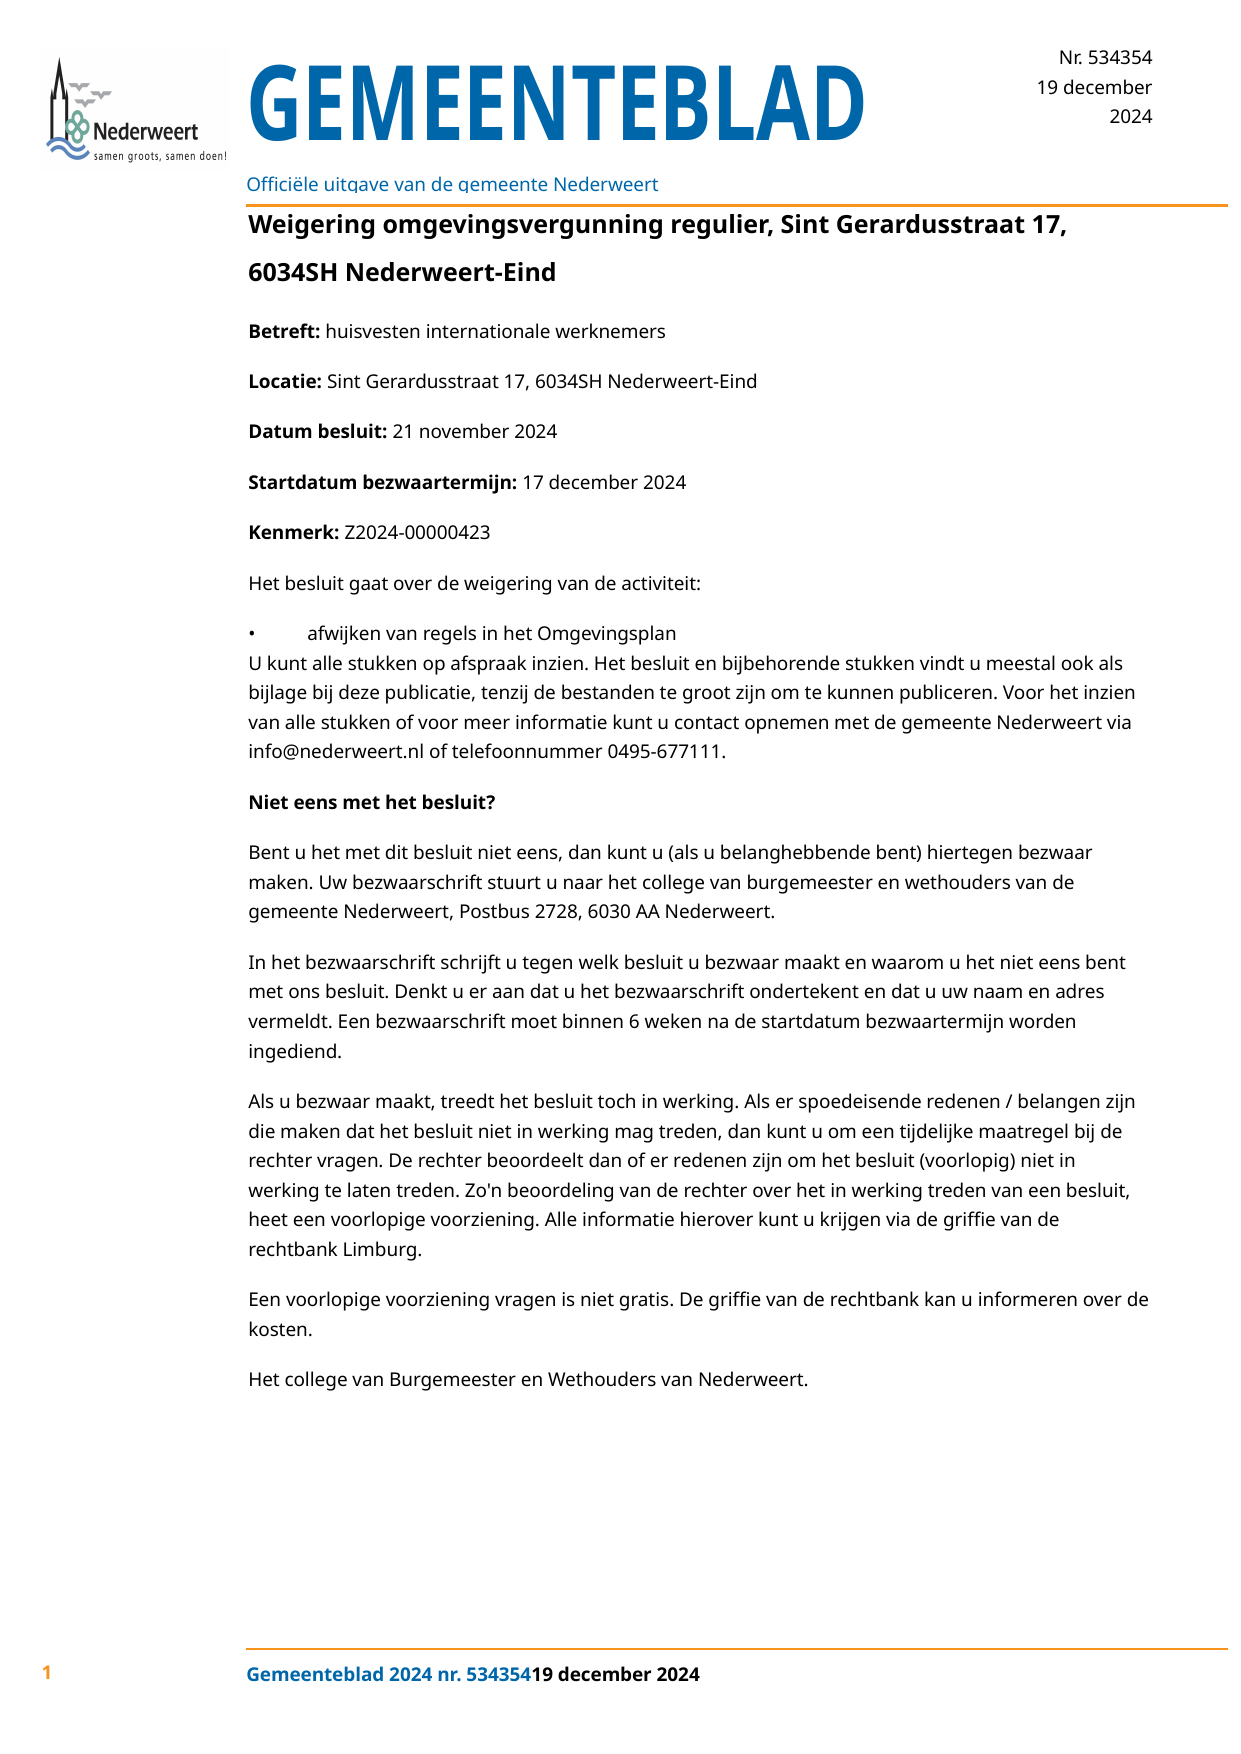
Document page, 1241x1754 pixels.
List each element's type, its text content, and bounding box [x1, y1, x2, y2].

text Als u bezwaar maakt, treedt het besluit toch in werking. Als er spoedeisende redenen / belangen zijn die maken dat het besluit niet in werking mag treden, dan kunt u om een tijdelijke maatregel bij de rechter vragen. De rechter beoordeelt dan of er redenen zijn om het besluit (voorlopig) niet in werking te laten treden. Zo'n beoordeling van de rechter over het in werking treden van een besluit, heet een voorlopige voorziening. Alle informatie hierover kunt u krijgen via de griffie van de rechtbank Limburg. [248, 1088, 1152, 1262]
text Locatie: Sint Gerardusstraat 17, 6034SH Nederweert-Eind [248, 368, 1152, 394]
text Betreft: huisvesten internationale werknemers [248, 318, 1152, 344]
text In het bezwaarschrift schrijft u tegen welk besluit u bezwaar maakt en waarom u het niet eens bent met ons besluit. Denkt u er aan dat u het bezwaarschrift ondertekent en dat u uw naam en adres vermeldt. Een bezwaarschrift moet binnen 6 weken na de startdatum bezwaartermijn worden ingediend. [248, 949, 1152, 1064]
text Bent u het met dit besluit niet eens, dan kunt u (als u belanghebbende bent) hiertegen bezwaar maken. Uw bezwaarschrift stuurt u naar het college van burgemeester en wethouders van de gemeente Nederweert, Postbus 2728, 6030 AA Nederweert. [248, 839, 1152, 924]
text U kunt alle stukken op afspraak inzien. Het besluit en bijbehorende stukken vindt u meestal ook als bijlage bij deze publicatie, tenzij de bestanden te groot zijn om te kunnen publiceren. Voor het inzien van alle stukken of voor meer informatie kunt u contact opnemen met de gemeente Nederweert via info@nederweert.nl of telefoonnummer 0495-677111. [248, 650, 1152, 764]
text Het college van Burgemeester en Wethouders van Nederweert. [248, 1367, 1152, 1392]
text Een voorlopige voorziening vragen is niet gratis. De griffie van de rechtbank kan u informeren over de kosten. [248, 1287, 1152, 1342]
text Kenmerk: Z2024-00000423 [248, 519, 1152, 545]
text Startdatum bezwaartermijn: 17 december 2024 [248, 469, 1152, 495]
text Het besluit gaat over de weigering van de activiteit: [248, 570, 1152, 596]
text Weigering omgevingsvergunning regulier, Sint Gerardusstraat 17, 6034SH Nederweert-Eind [248, 207, 1152, 288]
text Datum besluit: 21 november 2024 [248, 419, 1152, 444]
picture [41, 47, 231, 172]
list afwijken van regels in het Omgevingsplan [248, 620, 1152, 646]
text Niet eens met het besluit? [248, 789, 1152, 815]
